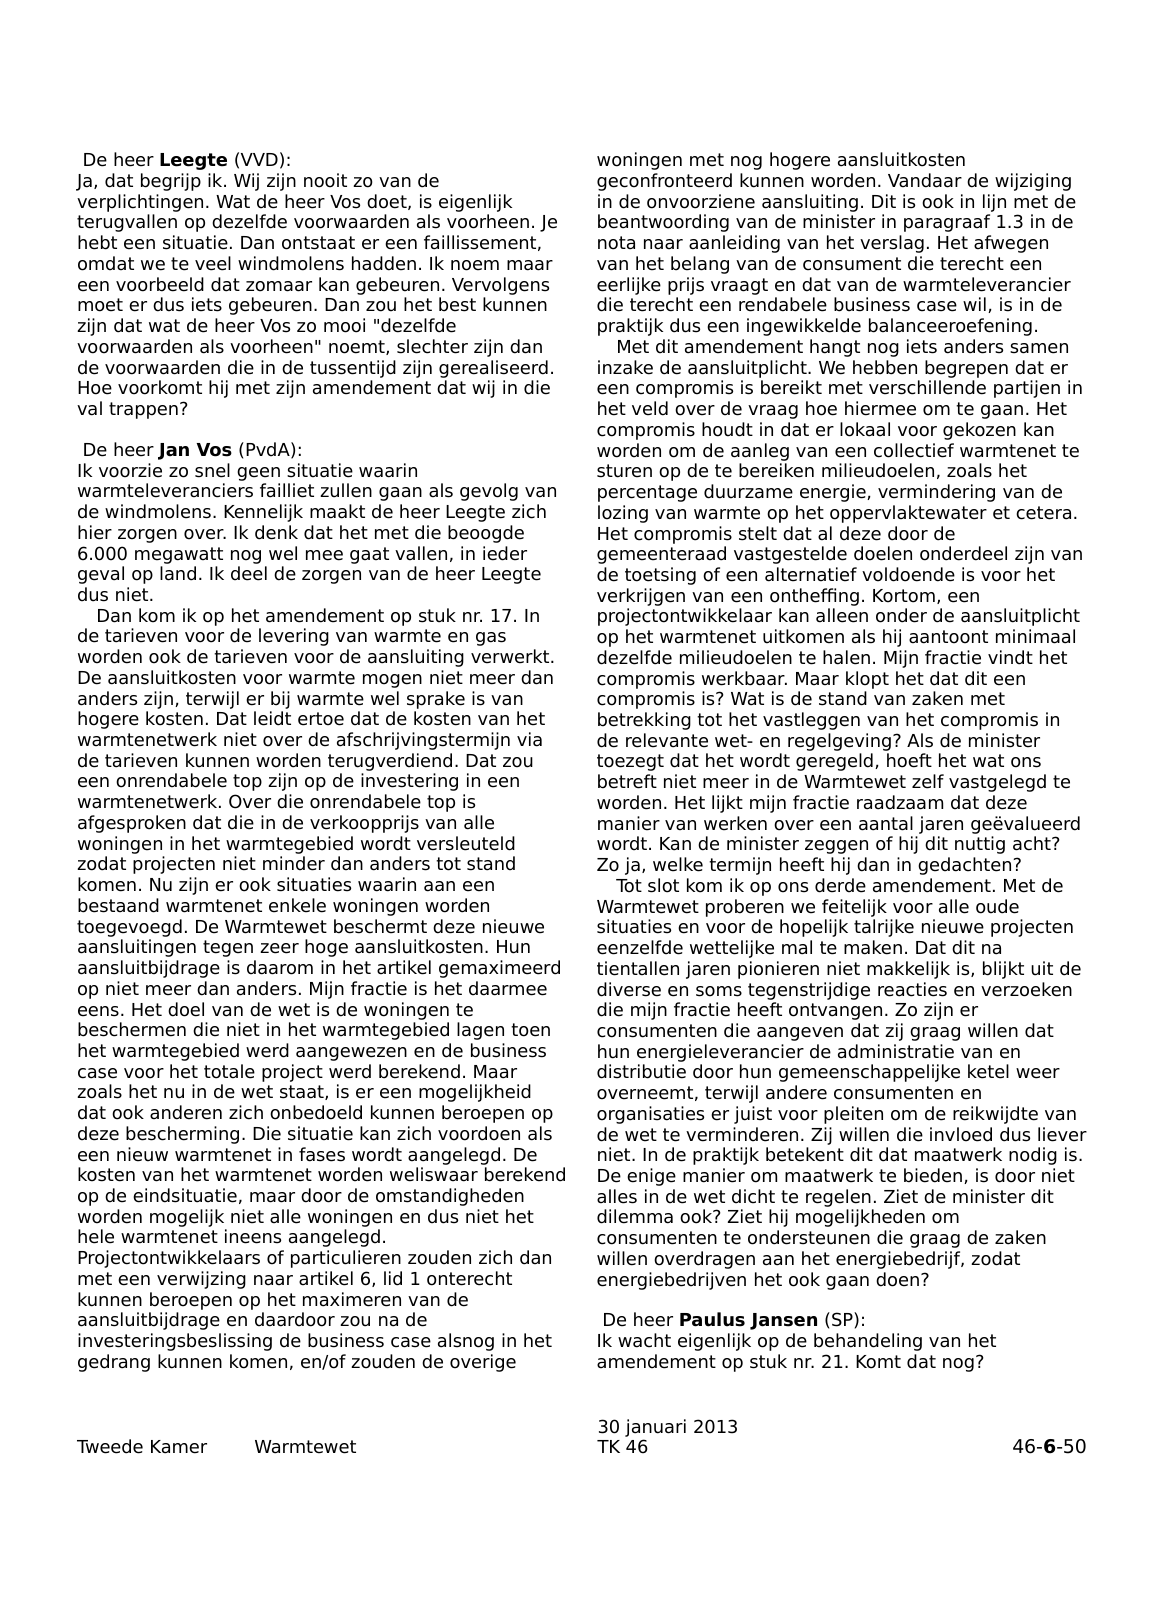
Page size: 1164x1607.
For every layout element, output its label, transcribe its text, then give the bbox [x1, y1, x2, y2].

text De heer Leegte (VVD): [77, 150, 567, 171]
text Ja, dat begrijp ik. Wij zijn nooit zo van de verplichtingen. Wat de heer Vos doet, is eigenlijk terugvallen op dezelfde voorwaarden als voorheen. Je hebt een situatie. Dan ontstaat er een faillissement, omdat we te veel windmolens hadden. Ik noem maar een voorbeeld dat zomaar kan gebeuren. Vervolgens moet er dus iets gebeuren. Dan zou het best kunnen zijn dat wat de heer Vos zo mooi "dezelfde voorwaarden als voorheen" noemt, slechter zijn dan de voorwaarden die in de tussentijd zijn gerealiseerd. Hoe voorkomt hij met zijn amendement dat wij in die val trappen? [77, 171, 567, 420]
text Met dit amendement hangt nog iets anders samen inzake de aansluitplicht. We hebben begrepen dat er een compromis is bereikt met verschillende partijen in het veld over de vraag hoe hiermee om te gaan. Het compromis houdt in dat er lokaal voor gekozen kan worden om de aanleg van een collectief warmtenet te sturen op de te bereiken milieudoelen, zoals het percentage duurzame energie, vermindering van de lozing van warmte op het oppervlaktewater et cetera. Het compromis stelt dat al deze door de gemeenteraad vastgestelde doelen onderdeel zijn van de toetsing of een alternatief voldoende is voor het verkrijgen van een ontheffing. Kortom, een projectontwikkelaar kan alleen onder de aansluitplicht op het warmtenet uitkomen als hij aantoont minimaal dezelfde milieudoelen te halen. Mijn fractie vindt het compromis werkbaar. Maar klopt het dat dit een compromis is? Wat is de stand van zaken met betrekking tot het vastleggen van het compromis in de relevante wet- en regelgeving? Als de minister toezegt dat het wordt geregeld, hoeft het wat ons betreft niet meer in de Warmtewet zelf vastgelegd te worden. Het lijkt mijn fractie raadzaam dat deze manier van werken over een aantal jaren geëvalueerd wordt. Kan de minister zeggen of hij dit nuttig acht? Zo ja, welke termijn heeft hij dan in gedachten? [596, 337, 1087, 876]
text Dan kom ik op het amendement op stuk nr. 17. In de tarieven voor de levering van warmte en gas worden ook de tarieven voor de aansluiting verwerkt. De aansluitkosten voor warmte mogen niet meer dan anders zijn, terwijl er bij warmte wel sprake is van hogere kosten. Dat leidt ertoe dat de kosten van het warmtenetwerk niet over de afschrijvingstermijn via de tarieven kunnen worden terugverdiend. Dat zou een onrendabele top zijn op de investering in een warmtenetwerk. Over die onrendabele top is afgesproken dat die in de verkoopprijs van alle woningen in het warmtegebied wordt versleuteld zodat projecten niet minder dan anders tot stand komen. Nu zijn er ook situaties waarin aan een bestaand warmtenet enkele woningen worden toegevoegd. De Warmtewet beschermt deze nieuwe aansluitingen tegen zeer hoge aansluitkosten. Hun aansluitbijdrage is daarom in het artikel gemaximeerd op niet meer dan anders. Mijn fractie is het daarmee eens. Het doel van de wet is de woningen te beschermen die niet in het warmtegebied lagen toen het warmtegebied werd aangewezen en de business case voor het totale project werd berekend. Maar zoals het nu in de wet staat, is er een mogelijkheid dat ook anderen zich onbedoeld kunnen beroepen op deze bescherming. Die situatie kan zich voordoen als een nieuw warmtenet in fases wordt aangelegd. De kosten van het warmtenet worden weliswaar berekend op de eindsituatie, maar door de omstandigheden worden mogelijk niet alle woningen en dus niet het hele warmtenet ineens aangelegd. Projectontwikkelaars of particulieren zouden zich dan met een verwijzing naar artikel 6, lid 1 onterecht kunnen beroepen op het maximeren van de aansluitbijdrage en daardoor zou na de investeringsbeslissing de business case alsnog in het gedrang kunnen komen, en/of zouden de overige [77, 606, 567, 1372]
text De heer Jan Vos (PvdA): [77, 440, 567, 460]
text De heer Paulus Jansen (SP): [596, 1310, 1087, 1331]
text woningen met nog hogere aansluitkosten geconfronteerd kunnen worden. Vandaar de wijziging in de onvoorziene aansluiting. Dit is ook in lijn met de beantwoording van de minister in paragraaf 1.3 in de nota naar aanleiding van het verslag. Het afwegen van het belang van de consument die terecht een eerlijke prijs vraagt en dat van de warmteleverancier die terecht een rendabele business case wil, is in de praktijk dus een ingewikkelde balanceeroefening. [596, 150, 1087, 337]
text Ik wacht eigenlijk op de behandeling van het amendement op stuk nr. 21. Komt dat nog? [596, 1331, 1087, 1372]
text Ik voorzie zo snel geen situatie waarin warmteleveranciers failliet zullen gaan als gevolg van de windmolens. Kennelijk maakt de heer Leegte zich hier zorgen over. Ik denk dat het met die beoogde 6.000 megawatt nog wel mee gaat vallen, in ieder geval op land. Ik deel de zorgen van de heer Leegte dus niet. [77, 460, 567, 606]
text Tot slot kom ik op ons derde amendement. Met de Warmtewet proberen we feitelijk voor alle oude situaties en voor de hopelijk talrijke nieuwe projecten eenzelfde wettelijke mal te maken. Dat dit na tientallen jaren pionieren niet makkelijk is, blijkt uit de diverse en soms tegenstrijdige reacties en verzoeken die mijn fractie heeft ontvangen. Zo zijn er consumenten die aangeven dat zij graag willen dat hun energieleverancier de administratie van en distributie door hun gemeenschappelijke ketel weer overneemt, terwijl andere consumenten en organisaties er juist voor pleiten om de reikwijdte van de wet te verminderen. Zij willen die invloed dus liever niet. In de praktijk betekent dit dat maatwerk nodig is. De enige manier om maatwerk te bieden, is door niet alles in de wet dicht te regelen. Ziet de minister dit dilemma ook? Ziet hij mogelijkheden om consumenten te ondersteunen die graag de zaken willen overdragen aan het energiebedrijf, zodat energiebedrijven het ook gaan doen? [596, 876, 1087, 1290]
